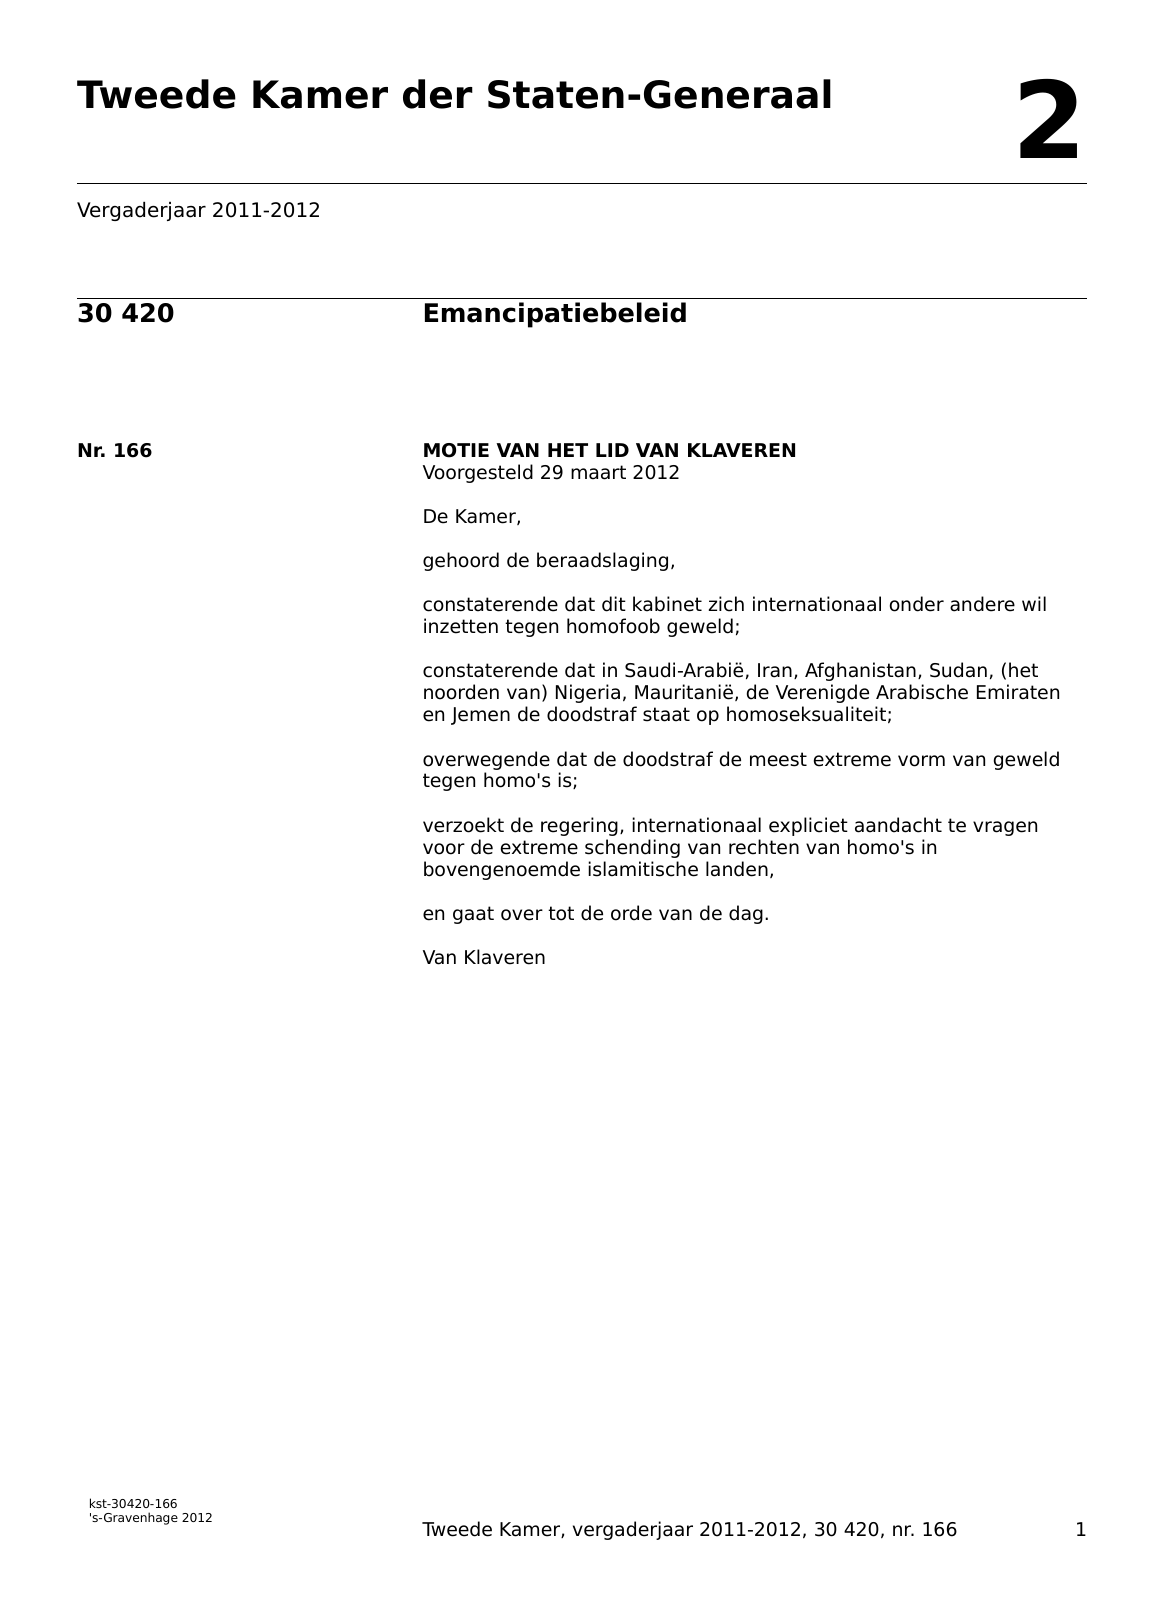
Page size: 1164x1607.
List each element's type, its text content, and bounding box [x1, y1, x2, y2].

text gehoord de beraadslaging, [422, 550, 1087, 572]
text constaterende dat dit kabinet zich internationaal onder andere wil inzetten tegen homofoob geweld; [422, 594, 1087, 638]
text Van Klaveren [422, 947, 1087, 969]
table_cell Vergaderjaar 2011-2012 [77, 184, 1087, 298]
text kst-30420-166 [88, 1497, 323, 1511]
text verzoekt de regering, internationaal expliciet aandacht te vragen voor de extreme schending van rechten van homo's in bovengenoemde islamitische landen, [422, 814, 1087, 881]
text en gaat over tot de orde van de dag. [422, 903, 1087, 925]
text constaterende dat in Saudi-Arabië, Iran, Afghanistan, Sudan, (het noorden van) Nigeria, Mauritanië, de Verenigde Arabische Emiraten en Jemen de doodstraf staat op homoseksualiteit; [422, 660, 1087, 726]
subtitle Nr. 166 MOTIE VAN HET LID VAN KLAVEREN [77, 440, 1087, 462]
table_header 2 [886, 59, 1087, 183]
text 's-Gravenhage 2012 [88, 1511, 323, 1525]
text overwegende dat de doodstraf de meest extreme vorm van geweld tegen homo's is; [422, 748, 1087, 792]
text De Kamer, [422, 506, 1087, 528]
table_header Tweede Kamer der Staten-Generaal [77, 59, 886, 183]
text Voorgesteld 29 maart 2012 [422, 462, 1087, 484]
subtitle 30 420 Emancipatiebeleid [77, 299, 1087, 329]
